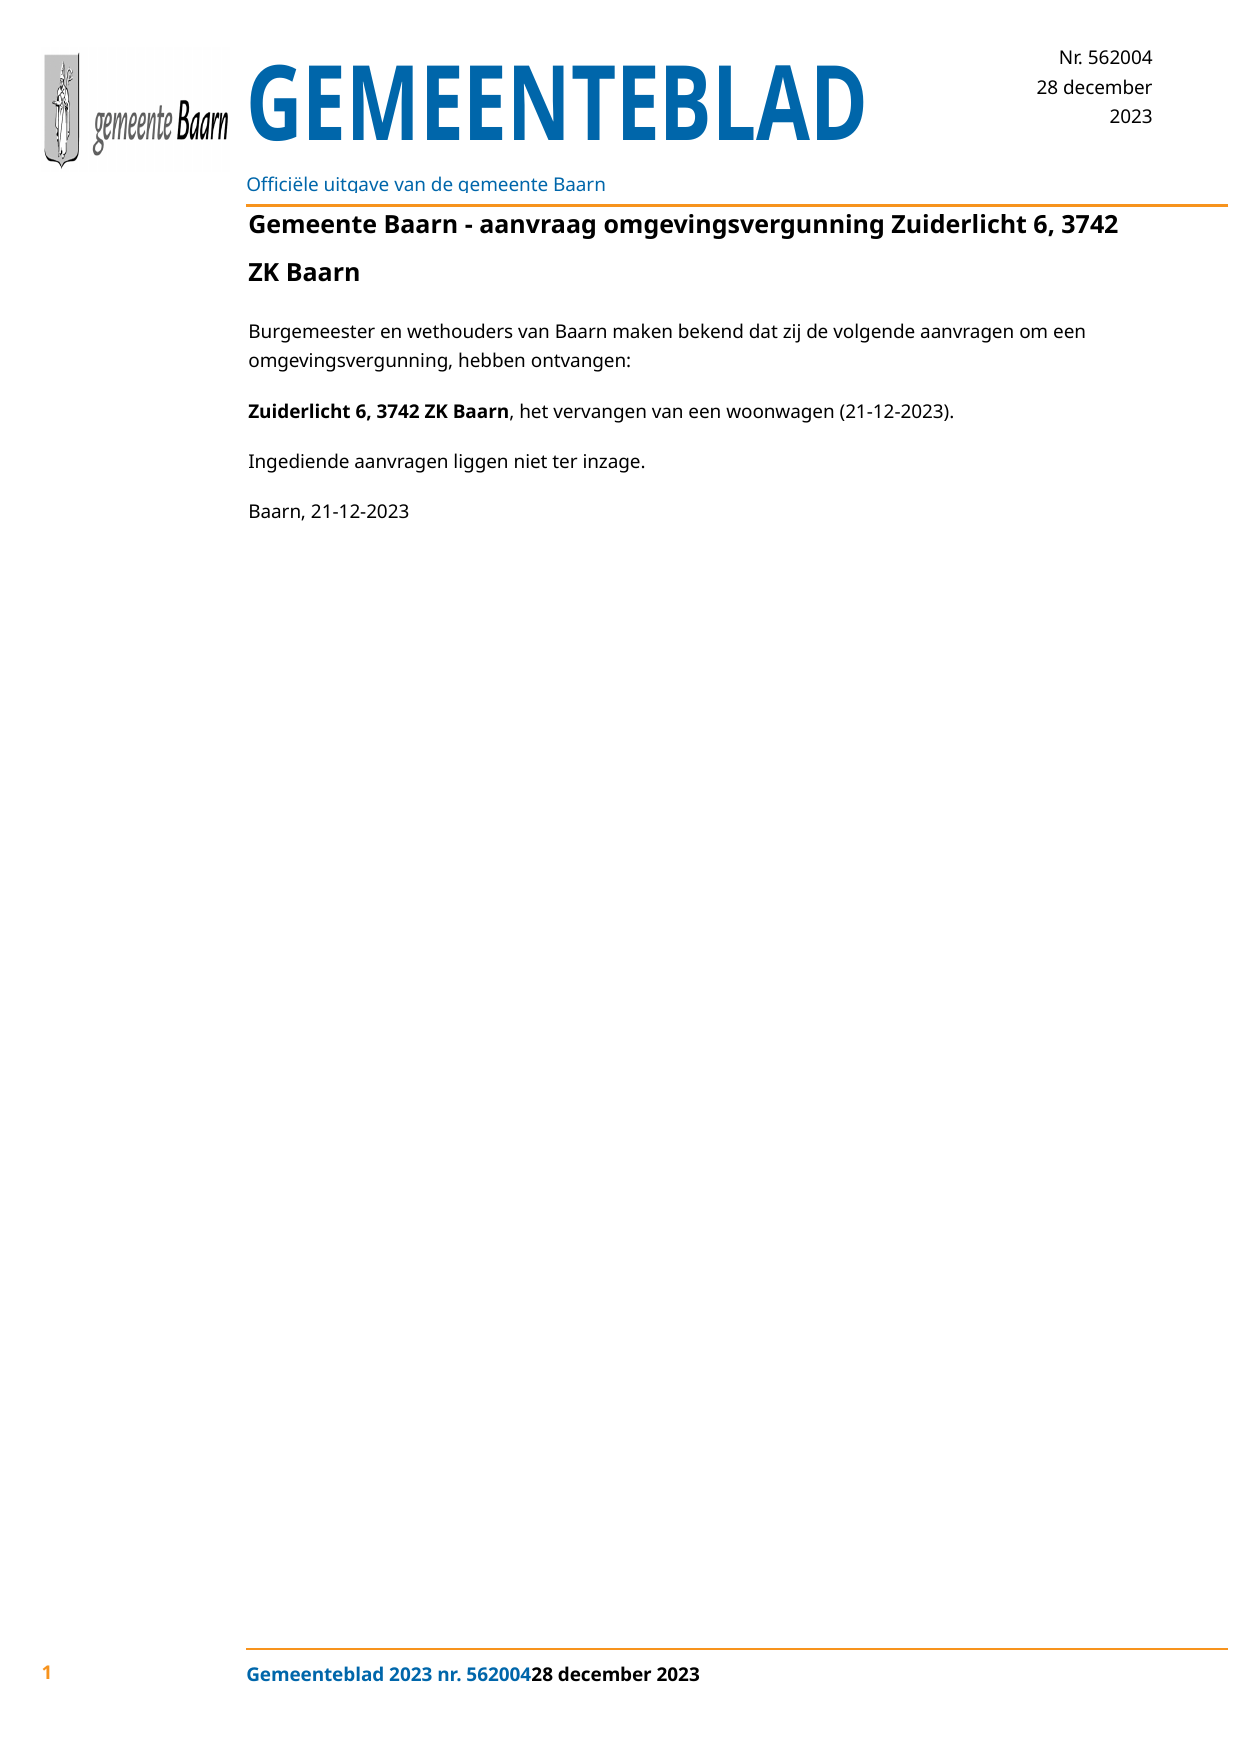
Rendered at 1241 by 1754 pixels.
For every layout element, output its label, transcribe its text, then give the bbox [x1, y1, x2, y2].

text Burgemeester en wethouders van Baarn maken bekend dat zij de volgende aanvragen om een omgevingsvergunning, hebben ontvangen: [248, 318, 1152, 373]
picture [41, 47, 231, 172]
text Gemeente Baarn - aanvraag omgevingsvergunning Zuiderlicht 6, 3742 ZK Baarn [248, 207, 1152, 288]
text Zuiderlicht 6, 3742 ZK Baarn, het vervangen van een woonwagen (21-12-2023). [248, 398, 1152, 424]
text Ingediende aanvragen liggen niet ter inzage. [248, 448, 1152, 474]
text Baarn, 21-12-2023 [248, 499, 1152, 524]
